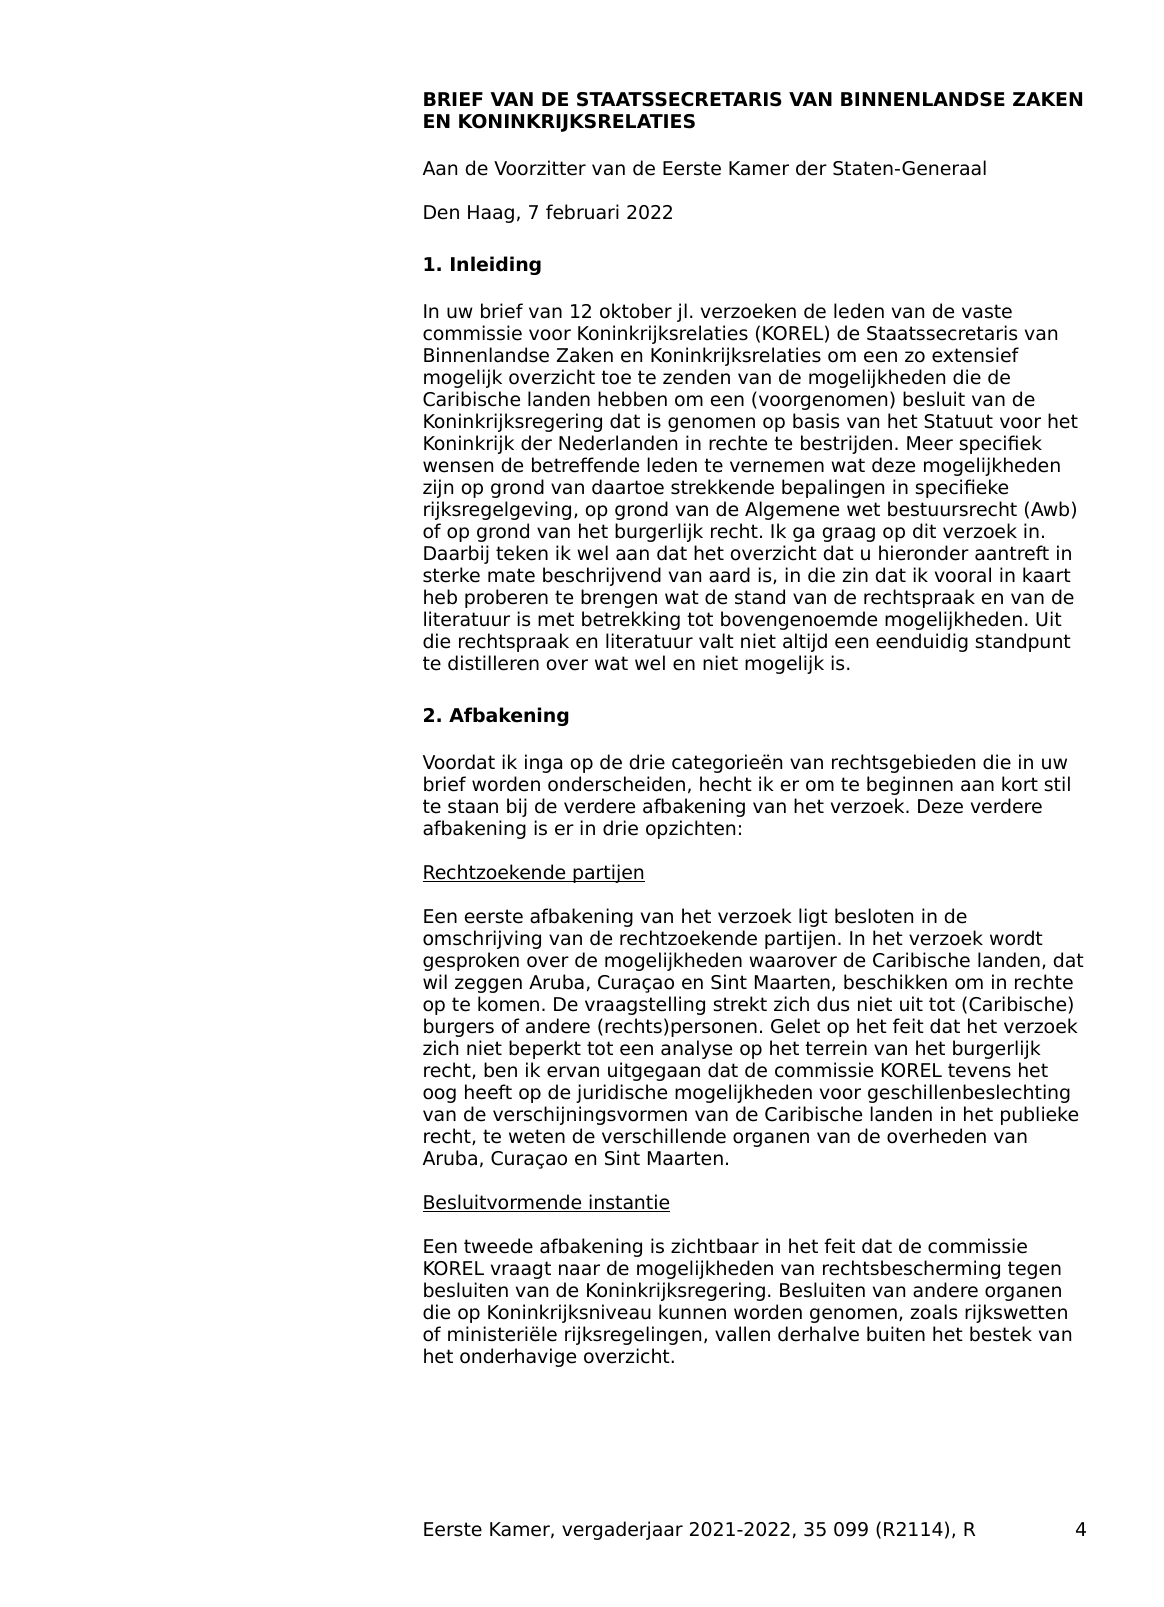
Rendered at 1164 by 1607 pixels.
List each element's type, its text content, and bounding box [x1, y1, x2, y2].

text Een tweede afbakening is zichtbaar in het feit dat de commissie KOREL vraagt naar de mogelijkheden van rechtsbescherming tegen besluiten van de Koninkrijksregering. Besluiten van andere organen die op Koninkrijksniveau kunnen worden genomen, zoals rijkswetten of ministeriële rijksregelingen, vallen derhalve buiten het bestek van het onderhavige overzicht. [422, 1236, 1087, 1368]
subtitle 1. Inleiding [422, 254, 1087, 276]
text Den Haag, 7 februari 2022 [422, 202, 1087, 224]
subtitle Besluitvormende instantie [422, 1192, 1087, 1214]
subtitle Rechtzoekende partijen [422, 862, 1087, 884]
text In uw brief van 12 oktober jl. verzoeken de leden van de vaste commissie voor Koninkrijksrelaties (KOREL) de Staatssecretaris van Binnenlandse Zaken en Koninkrijksrelaties om een zo extensief mogelijk overzicht toe te zenden van de mogelijkheden die de Caribische landen hebben om een (voorgenomen) besluit van de Koninkrijksregering dat is genomen op basis van het Statuut voor het Koninkrijk der Nederlanden in rechte te bestrijden. Meer specifiek wensen de betreffende leden te vernemen wat deze mogelijkheden zijn op grond van daartoe strekkende bepalingen in specifieke rijksregelgeving, op grond van de Algemene wet bestuursrecht (Awb) of op grond van het burgerlijk recht. Ik ga graag op dit verzoek in. Daarbij teken ik wel aan dat het overzicht dat u hieronder aantreft in sterke mate beschrijvend van aard is, in die zin dat ik vooral in kaart heb proberen te brengen wat de stand van de rechtspraak en van de literatuur is met betrekking tot bovengenoemde mogelijkheden. Uit die rechtspraak en literatuur valt niet altijd een eenduidig standpunt te distilleren over wat wel en niet mogelijk is. [422, 301, 1087, 675]
subtitle BRIEF VAN DE STAATSSECRETARIS VAN BINNENLANDSE ZAKEN EN KONINKRIJKSRELATIES [422, 89, 1087, 133]
text Aan de Voorzitter van de Eerste Kamer der Staten-Generaal [422, 158, 1087, 180]
subtitle 2. Afbakening [422, 705, 1087, 727]
text Voordat ik inga op de drie categorieën van rechtsgebieden die in uw brief worden onderscheiden, hecht ik er om te beginnen aan kort stil te staan bij de verdere afbakening van het verzoek. Deze verdere afbakening is er in drie opzichten: [422, 752, 1087, 840]
text Een eerste afbakening van het verzoek ligt besloten in de omschrijving van de rechtzoekende partijen. In het verzoek wordt gesproken over de mogelijkheden waarover de Caribische landen, dat wil zeggen Aruba, Curaçao en Sint Maarten, beschikken om in rechte op te komen. De vraagstelling strekt zich dus niet uit tot (Caribische) burgers of andere (rechts)personen. Gelet op het feit dat het verzoek zich niet beperkt tot een analyse op het terrein van het burgerlijk recht, ben ik ervan uitgegaan dat de commissie KOREL tevens het oog heeft op de juridische mogelijkheden voor geschillenbeslechting van de verschijningsvormen van de Caribische landen in het publieke recht, te weten de verschillende organen van de overheden van Aruba, Curaçao en Sint Maarten. [422, 906, 1087, 1170]
